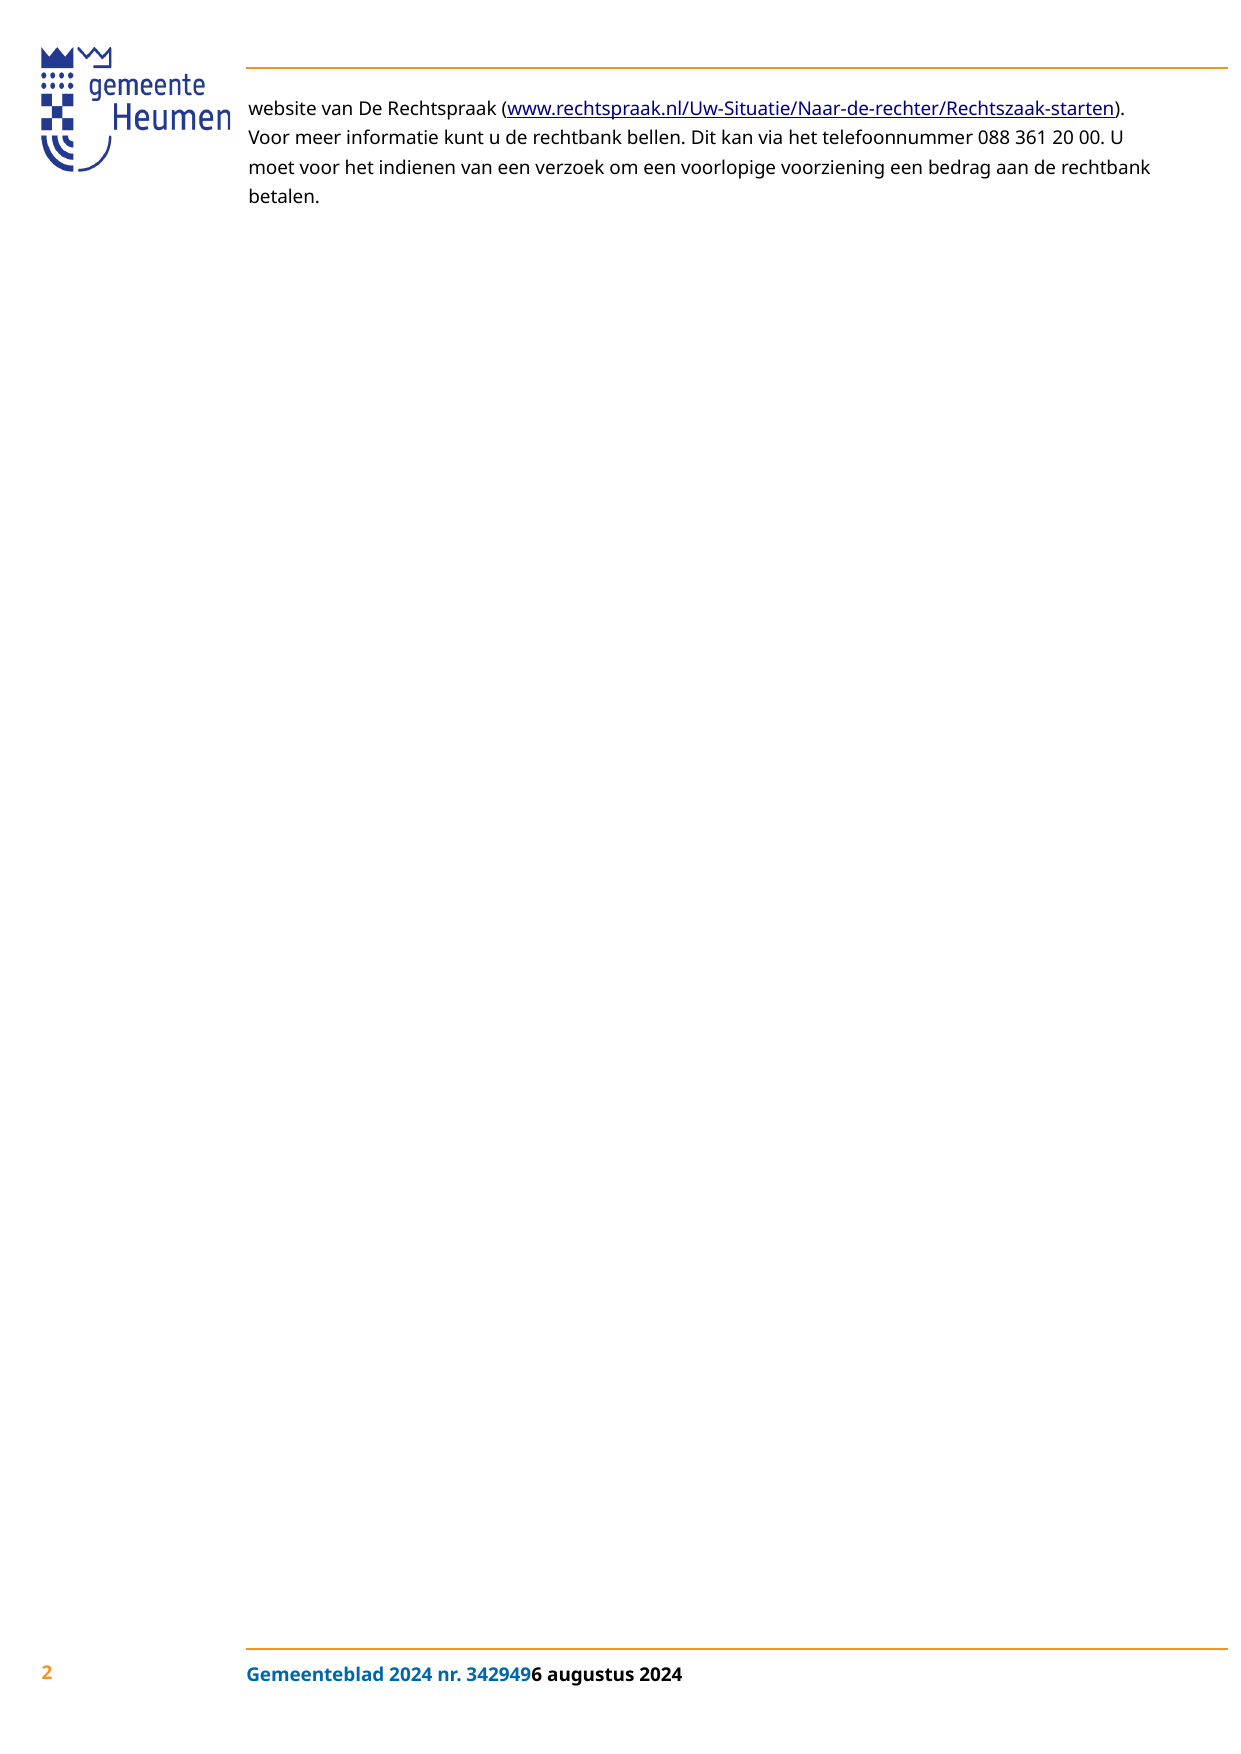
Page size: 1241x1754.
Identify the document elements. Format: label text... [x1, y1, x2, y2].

picture [41, 47, 231, 172]
text website van De Rechtspraak (www.rechtspraak.nl/Uw-Situatie/Naar-de-rechter/Rechtszaak-starten). Voor meer informatie kunt u de rechtbank bellen. Dit kan via het telefoonnummer 088 361 20 00. U moet voor het indienen van een verzoek om een voorlopige voorziening een bedrag aan de rechtbank betalen. [248, 95, 1152, 209]
